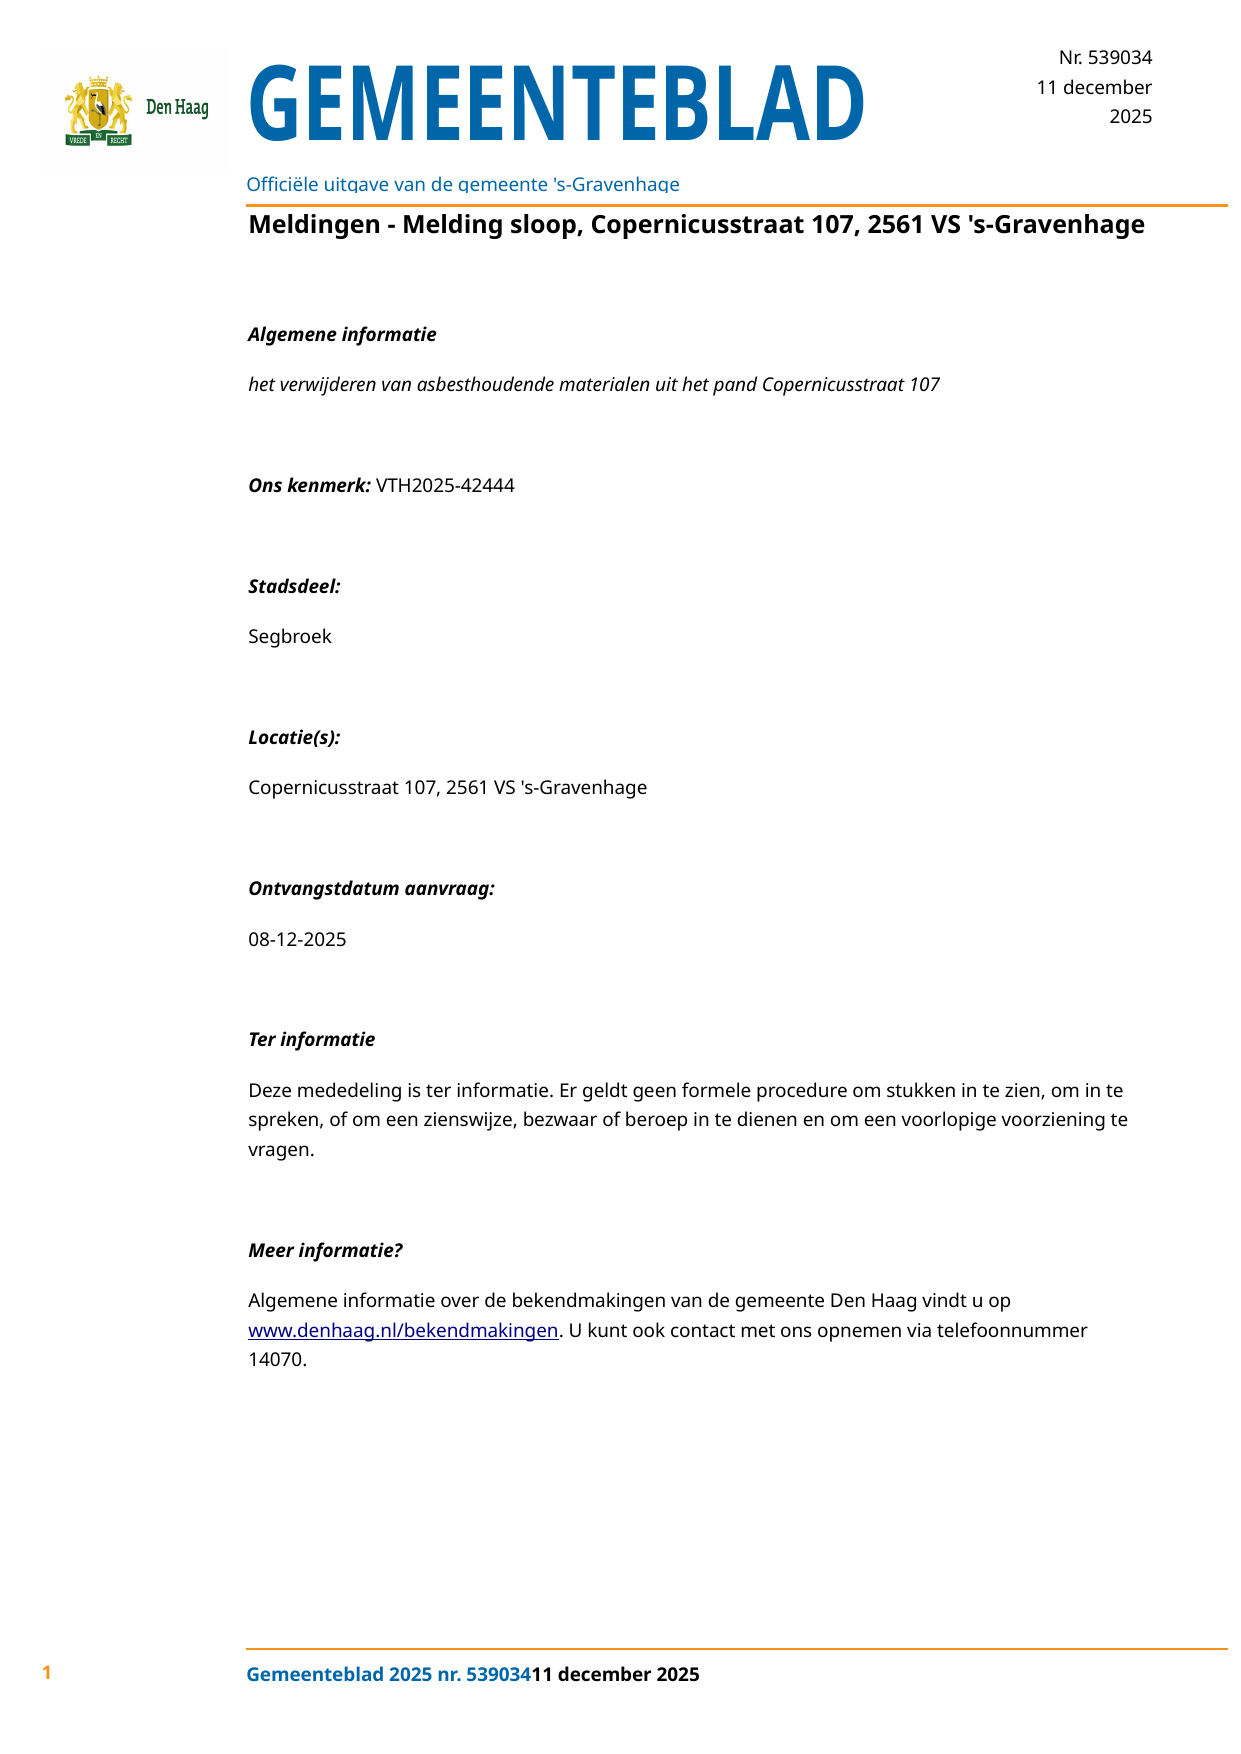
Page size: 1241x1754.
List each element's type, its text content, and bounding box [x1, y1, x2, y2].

text Meer informatie? [248, 1237, 1152, 1263]
text Segbroek [248, 623, 1152, 649]
picture [41, 47, 231, 172]
text Deze mededeling is ter informatie. Er geldt geen formele procedure om stukken in te zien, om in te spreken, of om een zienswijze, bezwaar of beroep in te dienen en om een voorlopige voorziening te vragen. [248, 1077, 1152, 1162]
text Algemene informatie over de bekendmakingen van de gemeente Den Haag vindt u op www.denhaag.nl/bekendmakingen. U kunt ook contact met ons opnemen via telefoonnummer 14070. [248, 1287, 1152, 1372]
text Ter informatie [248, 1027, 1152, 1052]
text Ons kenmerk: VTH2025-42444 [248, 472, 1152, 498]
text Ontvangstdatum aanvraag: [248, 875, 1152, 901]
text 08-12-2025 [248, 926, 1152, 951]
text het verwijderen van asbesthoudende materialen uit het pand Copernicusstraat 107 [248, 371, 1152, 397]
text Locatie(s): [248, 724, 1152, 750]
text Copernicusstraat 107, 2561 VS 's-Gravenhage [248, 774, 1152, 800]
text Algemene informatie [248, 321, 1152, 346]
text Meldingen - Melding sloop, Copernicusstraat 107, 2561 VS 's-Gravenhage [248, 207, 1152, 241]
text Stadsdeel: [248, 573, 1152, 598]
